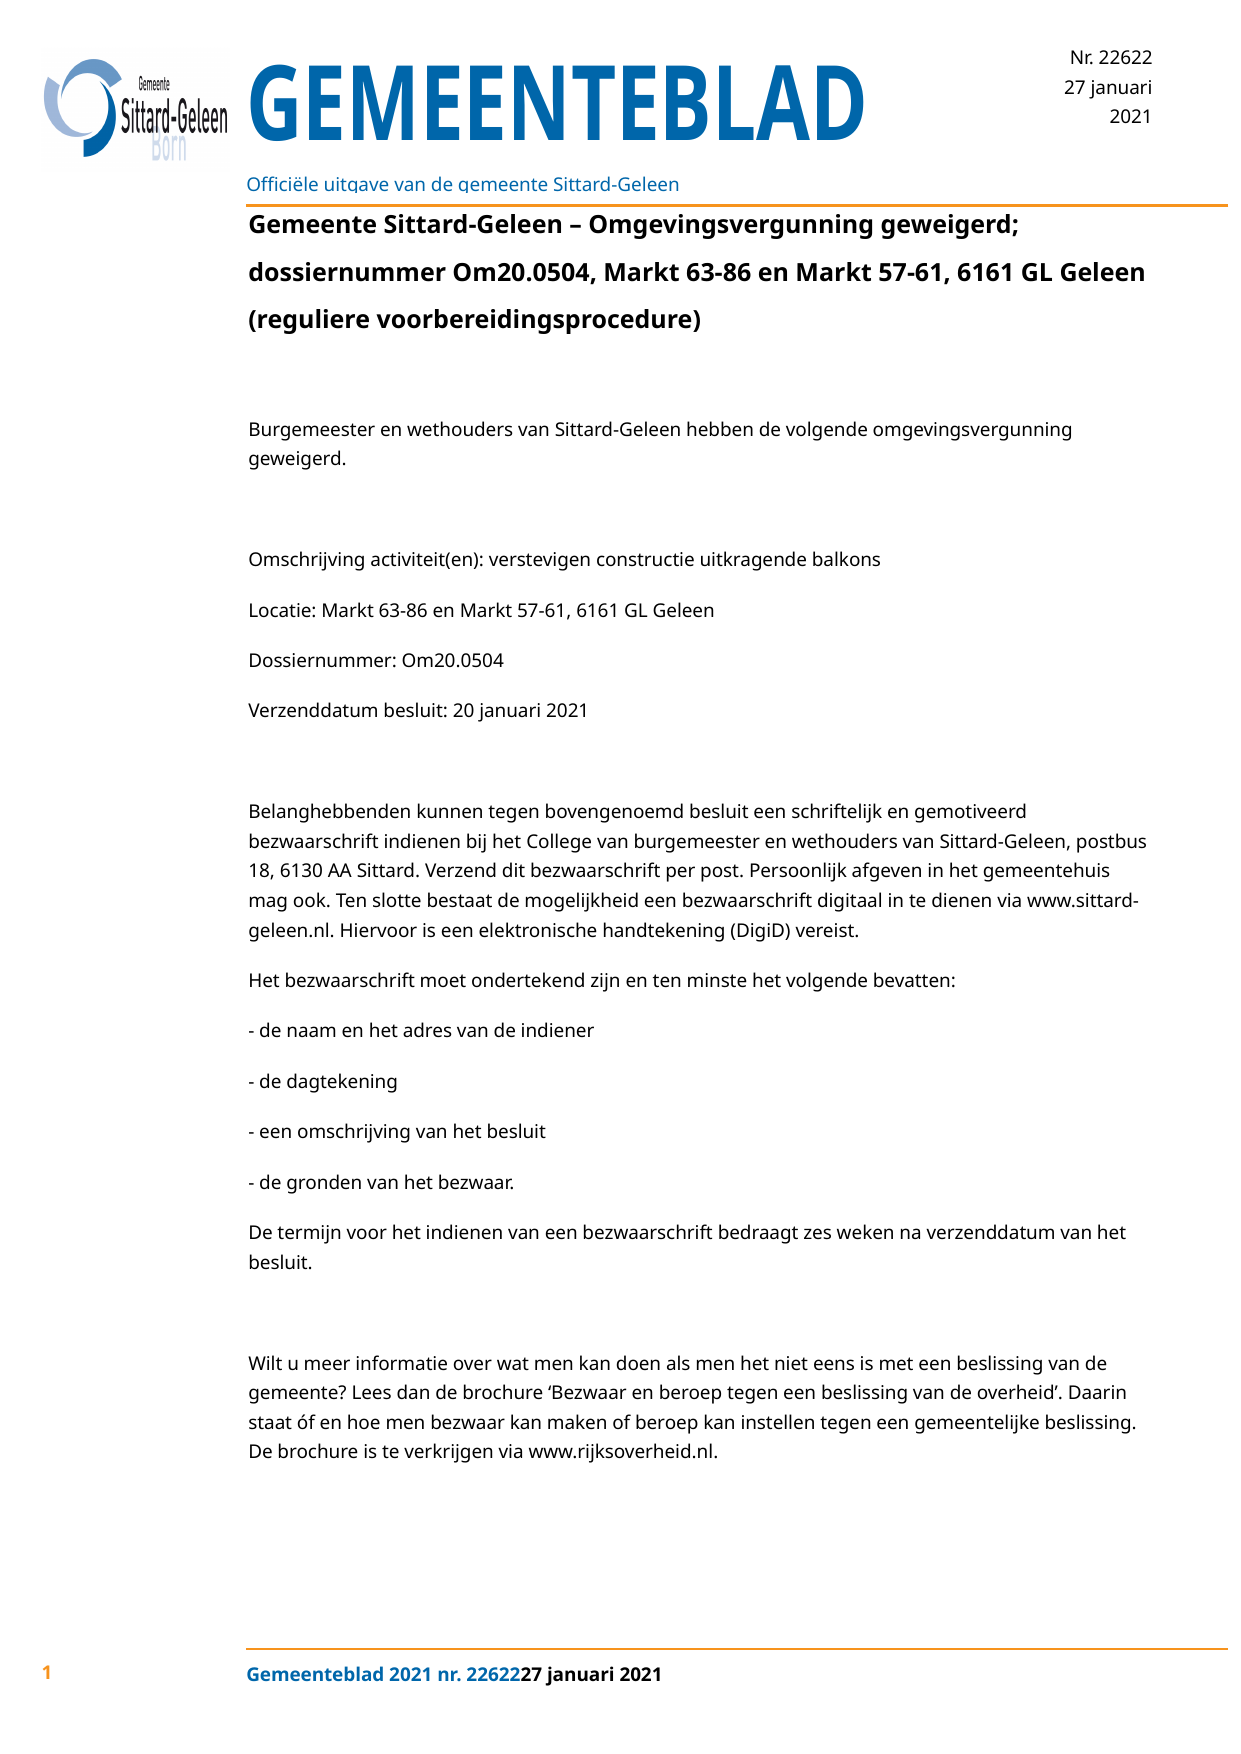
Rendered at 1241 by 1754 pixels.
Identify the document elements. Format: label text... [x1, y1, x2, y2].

text Dossiernummer: Om20.0504 [248, 647, 1152, 673]
text - de gronden van het bezwaar. [248, 1169, 1152, 1194]
text Gemeente Sittard-Geleen – Omgevingsvergunning geweigerd; dossiernummer Om20.0504, Markt 63-86 en Markt 57-61, 6161 GL Geleen (reguliere voorbereidingsprocedure) [248, 207, 1152, 336]
text De termijn voor het indienen van een bezwaarschrift bedraagt zes weken na verzenddatum van het besluit. [248, 1219, 1152, 1274]
text Verzenddatum besluit: 20 januari 2021 [248, 698, 1152, 723]
text Burgemeester en wethouders van Sittard-Geleen hebben de volgende omgevingsvergunning geweigerd. [248, 416, 1152, 471]
text - de naam en het adres van de indiener [248, 1018, 1152, 1043]
text Belanghebbenden kunnen tegen bovengenoemd besluit een schriftelijk en gemotiveerd bezwaarschrift indienen bij het College van burgemeester en wethouders van Sittard-Geleen, postbus 18, 6130 AA Sittard. Verzend dit bezwaarschrift per post. Persoonlijk afgeven in het gemeentehuis mag ook. Ten slotte bestaat de mogelijkheid een bezwaarschrift digitaal in te dienen via www.sittard-geleen.nl. Hiervoor is een elektronische handtekening (DigiD) vereist. [248, 798, 1152, 942]
text Omschrijving activiteit(en): verstevigen constructie uitkragende balkons [248, 546, 1152, 572]
text Het bezwaarschrift moet ondertekend zijn en ten minste het volgende bevatten: [248, 967, 1152, 993]
picture [41, 47, 231, 172]
text - de dagtekening [248, 1068, 1152, 1094]
text - een omschrijving van het besluit [248, 1118, 1152, 1144]
text Locatie: Markt 63-86 en Markt 57-61, 6161 GL Geleen [248, 597, 1152, 622]
text Wilt u meer informatie over wat men kan doen als men het niet eens is met een beslissing van de gemeente? Lees dan de brochure ‘Bezwaar en beroep tegen een beslissing van de overheid’. Daarin staat óf en hoe men bezwaar kan maken of beroep kan instellen tegen een gemeentelijke beslissing. De brochure is te verkrijgen via www.rijksoverheid.nl. [248, 1350, 1152, 1464]
